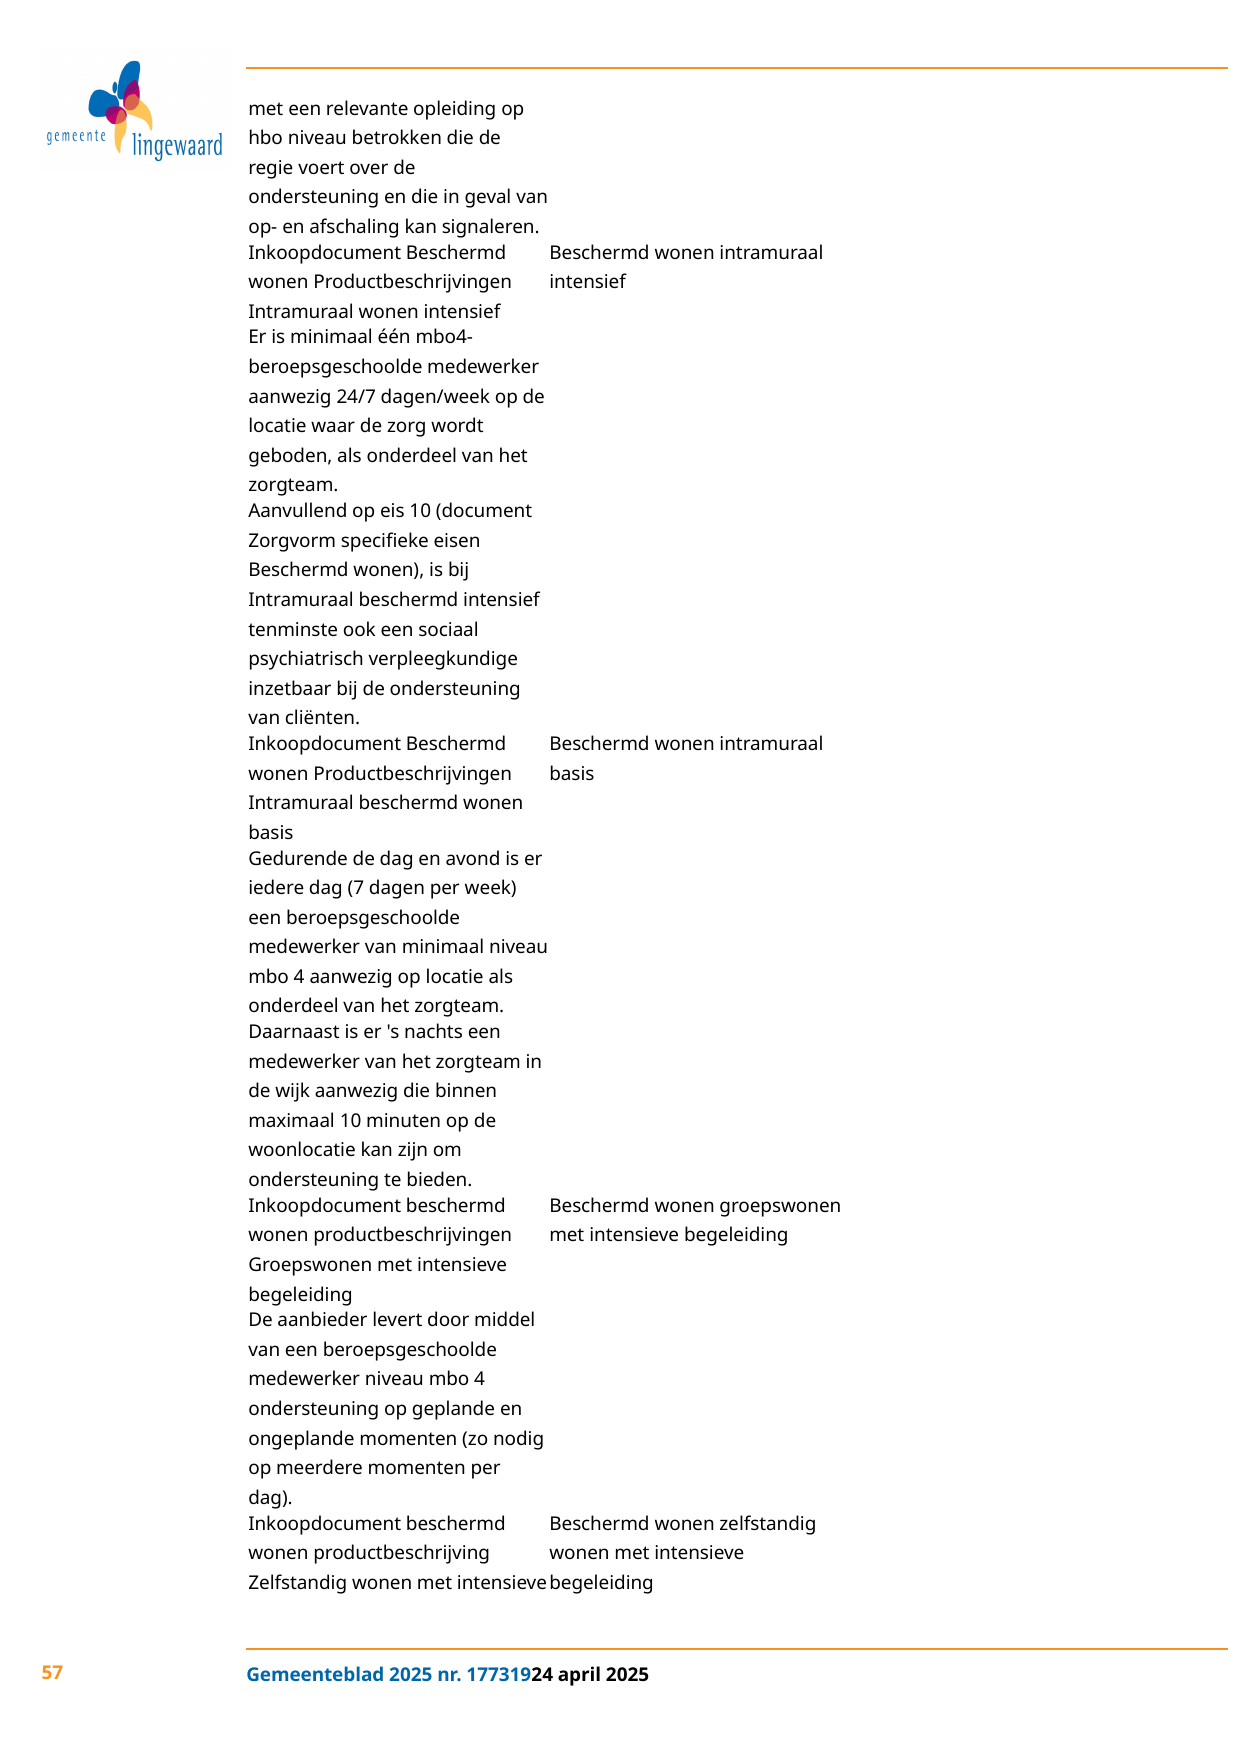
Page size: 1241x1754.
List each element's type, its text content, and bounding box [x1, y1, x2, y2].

table_cell [850, 498, 1152, 730]
table_cell Beschermd wonen intramuraal basis [549, 730, 850, 845]
table_cell Beschermd wonen intramuraal intensief [549, 239, 850, 324]
table_cell De aanbieder levert door middel van een beroepsgeschoolde medewerker niveau mbo 4 ondersteuning op geplande en ongeplande momenten (zo nodig op meerdere momenten per dag). [248, 1306, 549, 1510]
table_cell [850, 1306, 1152, 1510]
table_cell [549, 845, 850, 1018]
table_cell Beschermd wonen groepswonen met intensieve begeleiding [549, 1192, 850, 1306]
table_cell Inkoopdocument beschermd wonen productbeschrijvingen Groepswonen met intensieve begeleiding [248, 1192, 549, 1306]
table_cell [549, 1306, 850, 1510]
table_cell met een relevante opleiding op hbo niveau betrokken die de regie voert over de ondersteuning en die in geval van op- en afschaling kan signaleren. [248, 95, 549, 239]
table_cell Inkoopdocument Beschermd wonen Productbeschrijvingen Intramuraal beschermd wonen basis [248, 730, 549, 845]
table_cell [850, 1018, 1152, 1192]
table_cell [850, 730, 1152, 845]
table_cell Gedurende de dag en avond is er iedere dag (7 dagen per week) een beroepsgeschoolde medewerker van minimaal niveau mbo 4 aanwezig op locatie als onderdeel van het zorgteam. [248, 845, 549, 1018]
table_cell [549, 1018, 850, 1192]
picture [41, 47, 231, 172]
table_cell Inkoopdocument beschermd wonen productbeschrijving Zelfstandig wonen met intensieve [248, 1510, 549, 1594]
table_cell [850, 845, 1152, 1018]
table_cell [549, 95, 850, 239]
table_cell [850, 324, 1152, 497]
table_cell Inkoopdocument Beschermd wonen Productbeschrijvingen Intramuraal wonen intensief [248, 239, 549, 324]
table_cell [850, 95, 1152, 239]
table_cell [850, 1192, 1152, 1306]
table_cell [850, 239, 1152, 324]
table_cell Aanvullend op eis 10 (document Zorgvorm specifieke eisen Beschermd wonen), is bij Intramuraal beschermd intensief tenminste ook een sociaal psychiatrisch verpleegkundige inzetbaar bij de ondersteuning van cliënten. [248, 498, 549, 730]
table_cell Er is minimaal één mbo4- beroepsgeschoolde medewerker aanwezig 24/7 dagen/week op de locatie waar de zorg wordt geboden, als onderdeel van het zorgteam. [248, 324, 549, 497]
table_cell [549, 498, 850, 730]
table_cell Daarnaast is er 's nachts een medewerker van het zorgteam in de wijk aanwezig die binnen maximaal 10 minuten op de woonlocatie kan zijn om ondersteuning te bieden. [248, 1018, 549, 1192]
table_cell [549, 324, 850, 497]
table_cell Beschermd wonen zelfstandig wonen met intensieve begeleiding [549, 1510, 850, 1594]
table_cell [850, 1510, 1152, 1594]
